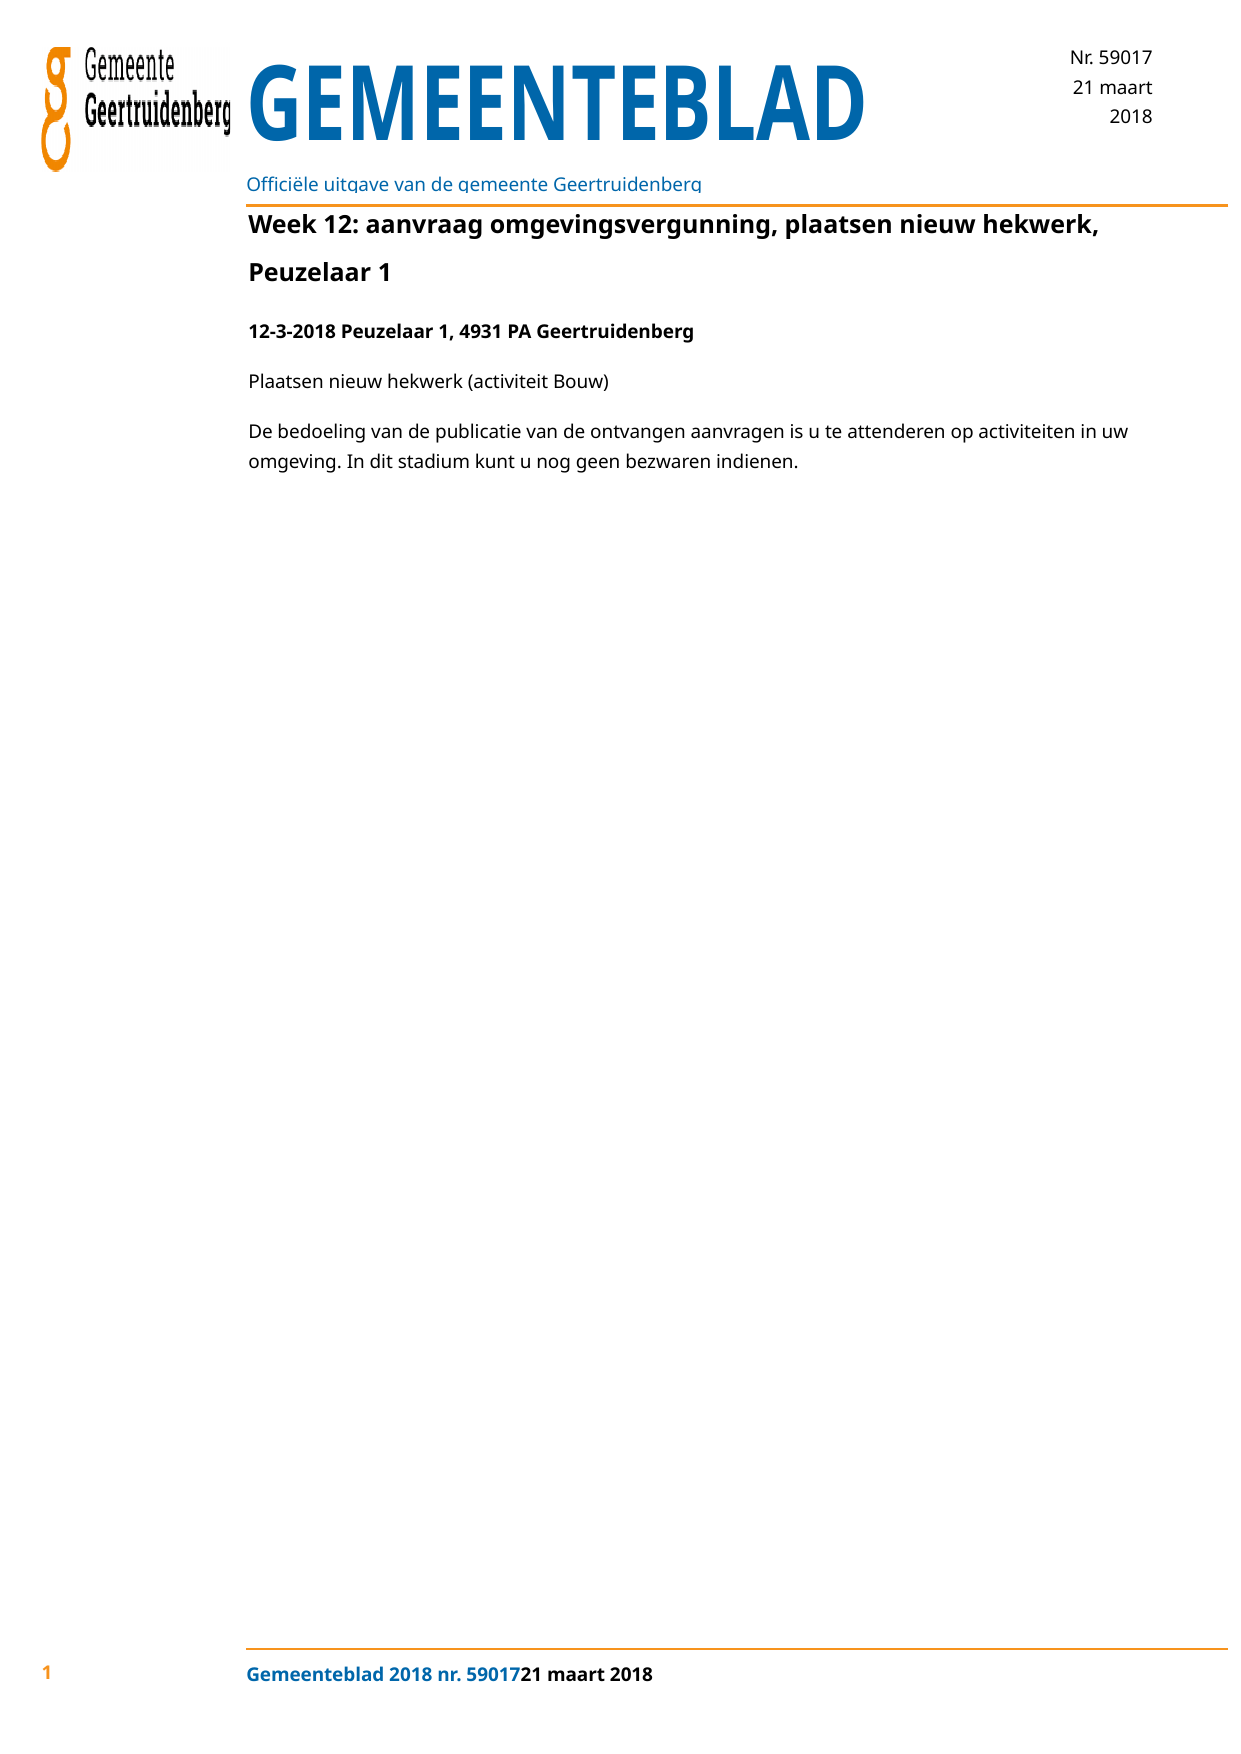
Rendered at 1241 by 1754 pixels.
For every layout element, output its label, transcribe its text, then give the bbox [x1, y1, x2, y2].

picture [41, 47, 231, 172]
text 12-3-2018 Peuzelaar 1, 4931 PA Geertruidenberg [248, 318, 1152, 344]
text Plaatsen nieuw hekwerk (activiteit Bouw) [248, 368, 1152, 394]
text Week 12: aanvraag omgevingsvergunning, plaatsen nieuw hekwerk, Peuzelaar 1 [248, 207, 1152, 288]
text De bedoeling van de publicatie van de ontvangen aanvragen is u te attenderen op activiteiten in uw omgeving. In dit stadium kunt u nog geen bezwaren indienen. [248, 419, 1152, 474]
